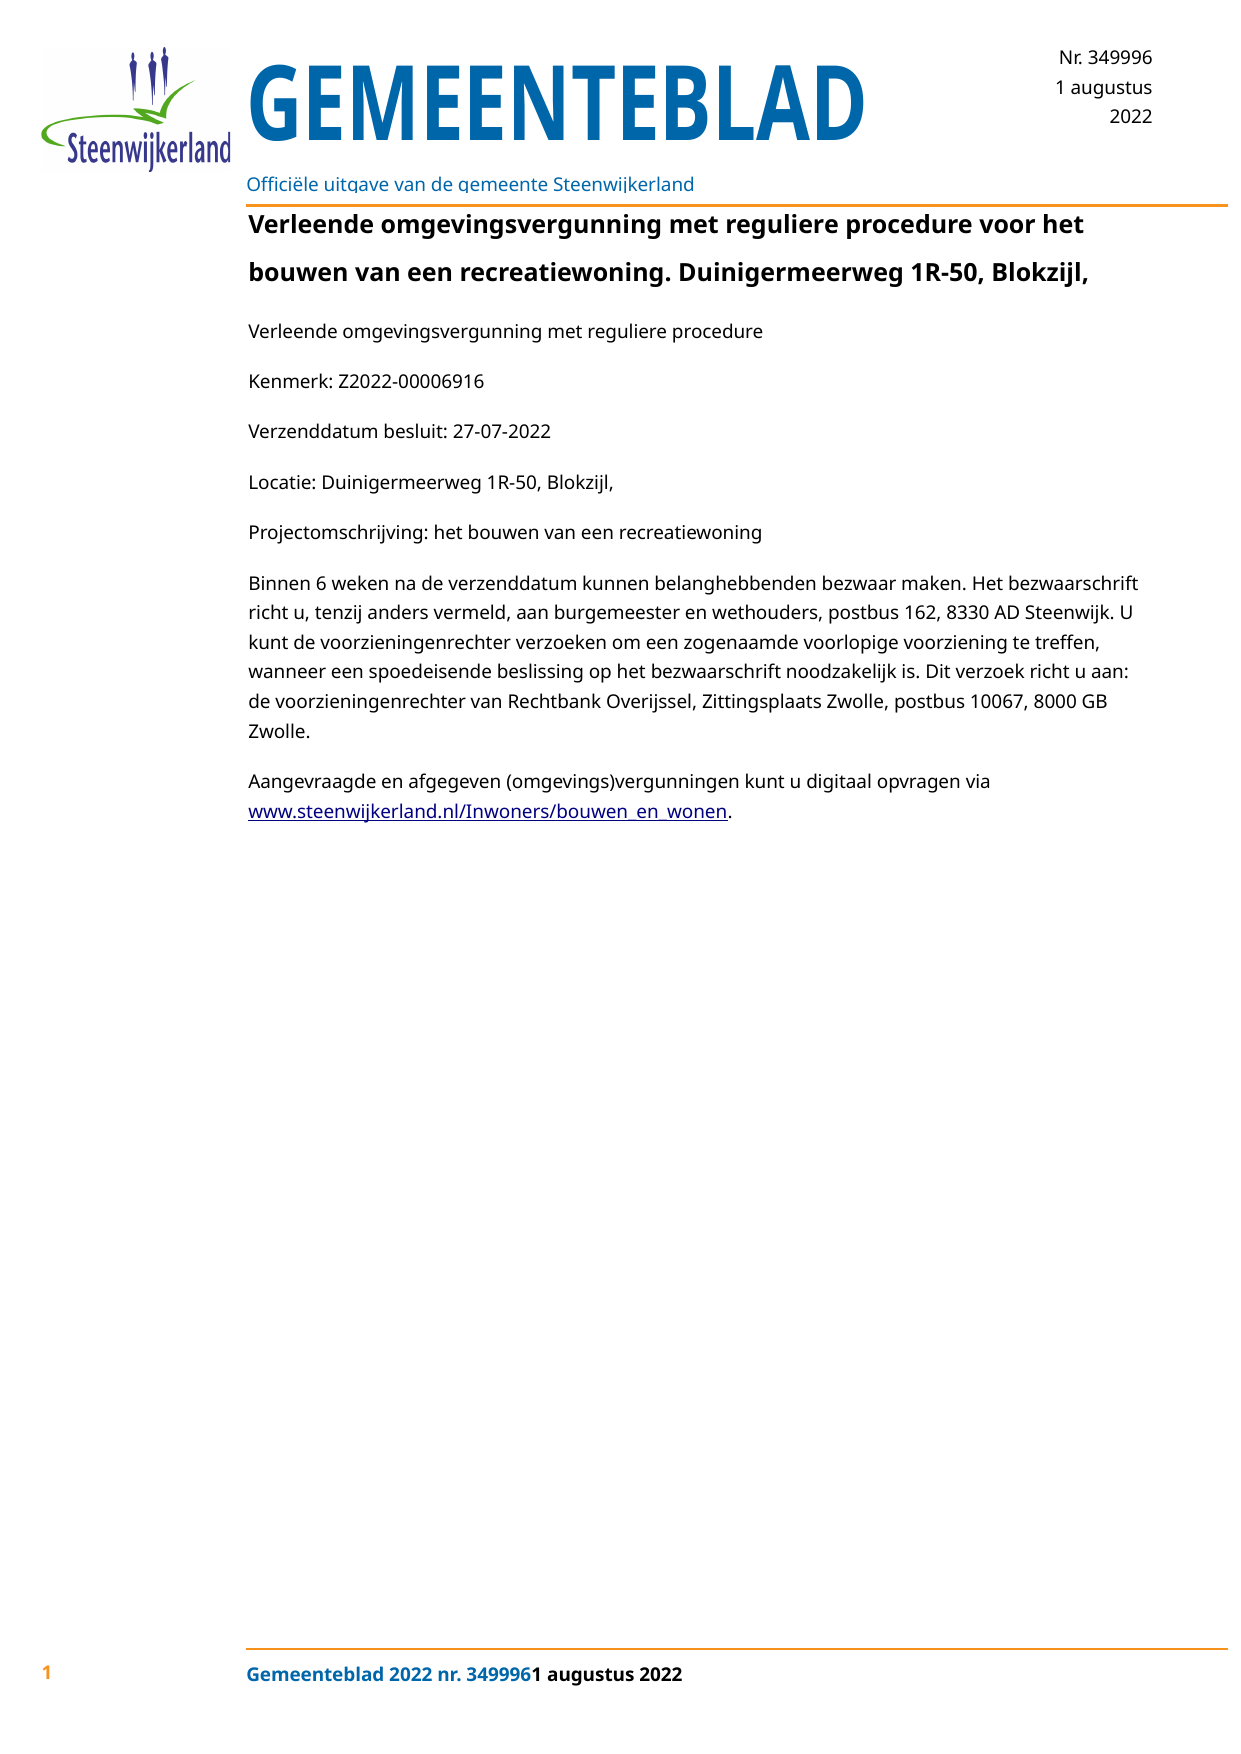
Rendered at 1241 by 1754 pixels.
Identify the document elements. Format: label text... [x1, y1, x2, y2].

picture [41, 47, 231, 172]
text Aangevraagde en afgegeven (omgevings)vergunningen kunt u digitaal opvragen via www.steenwijkerland.nl/Inwoners/bouwen_en_wonen. [248, 768, 1152, 824]
text Locatie: Duinigermeerweg 1R-50, Blokzijl, [248, 469, 1152, 495]
text Projectomschrijving: het bouwen van een recreatiewoning [248, 519, 1152, 545]
text Verzenddatum besluit: 27-07-2022 [248, 419, 1152, 444]
text Kenmerk: Z2022-00006916 [248, 368, 1152, 394]
text Verleende omgevingsvergunning met reguliere procedure [248, 318, 1152, 344]
text Binnen 6 weken na de verzenddatum kunnen belanghebbenden bezwaar maken. Het bezwaarschrift richt u, tenzij anders vermeld, aan burgemeester en wethouders, postbus 162, 8330 AD Steenwijk. U kunt de voorzieningenrechter verzoeken om een zogenaamde voorlopige voorziening te treffen, wanneer een spoedeisende beslissing op het bezwaarschrift noodzakelijk is. Dit verzoek richt u aan: de voorzieningenrechter van Rechtbank Overijssel, Zittingsplaats Zwolle, postbus 10067, 8000 GB Zwolle. [248, 570, 1152, 744]
text Verleende omgevingsvergunning met reguliere procedure voor het bouwen van een recreatiewoning. Duinigermeerweg 1R-50, Blokzijl, [248, 207, 1152, 288]
